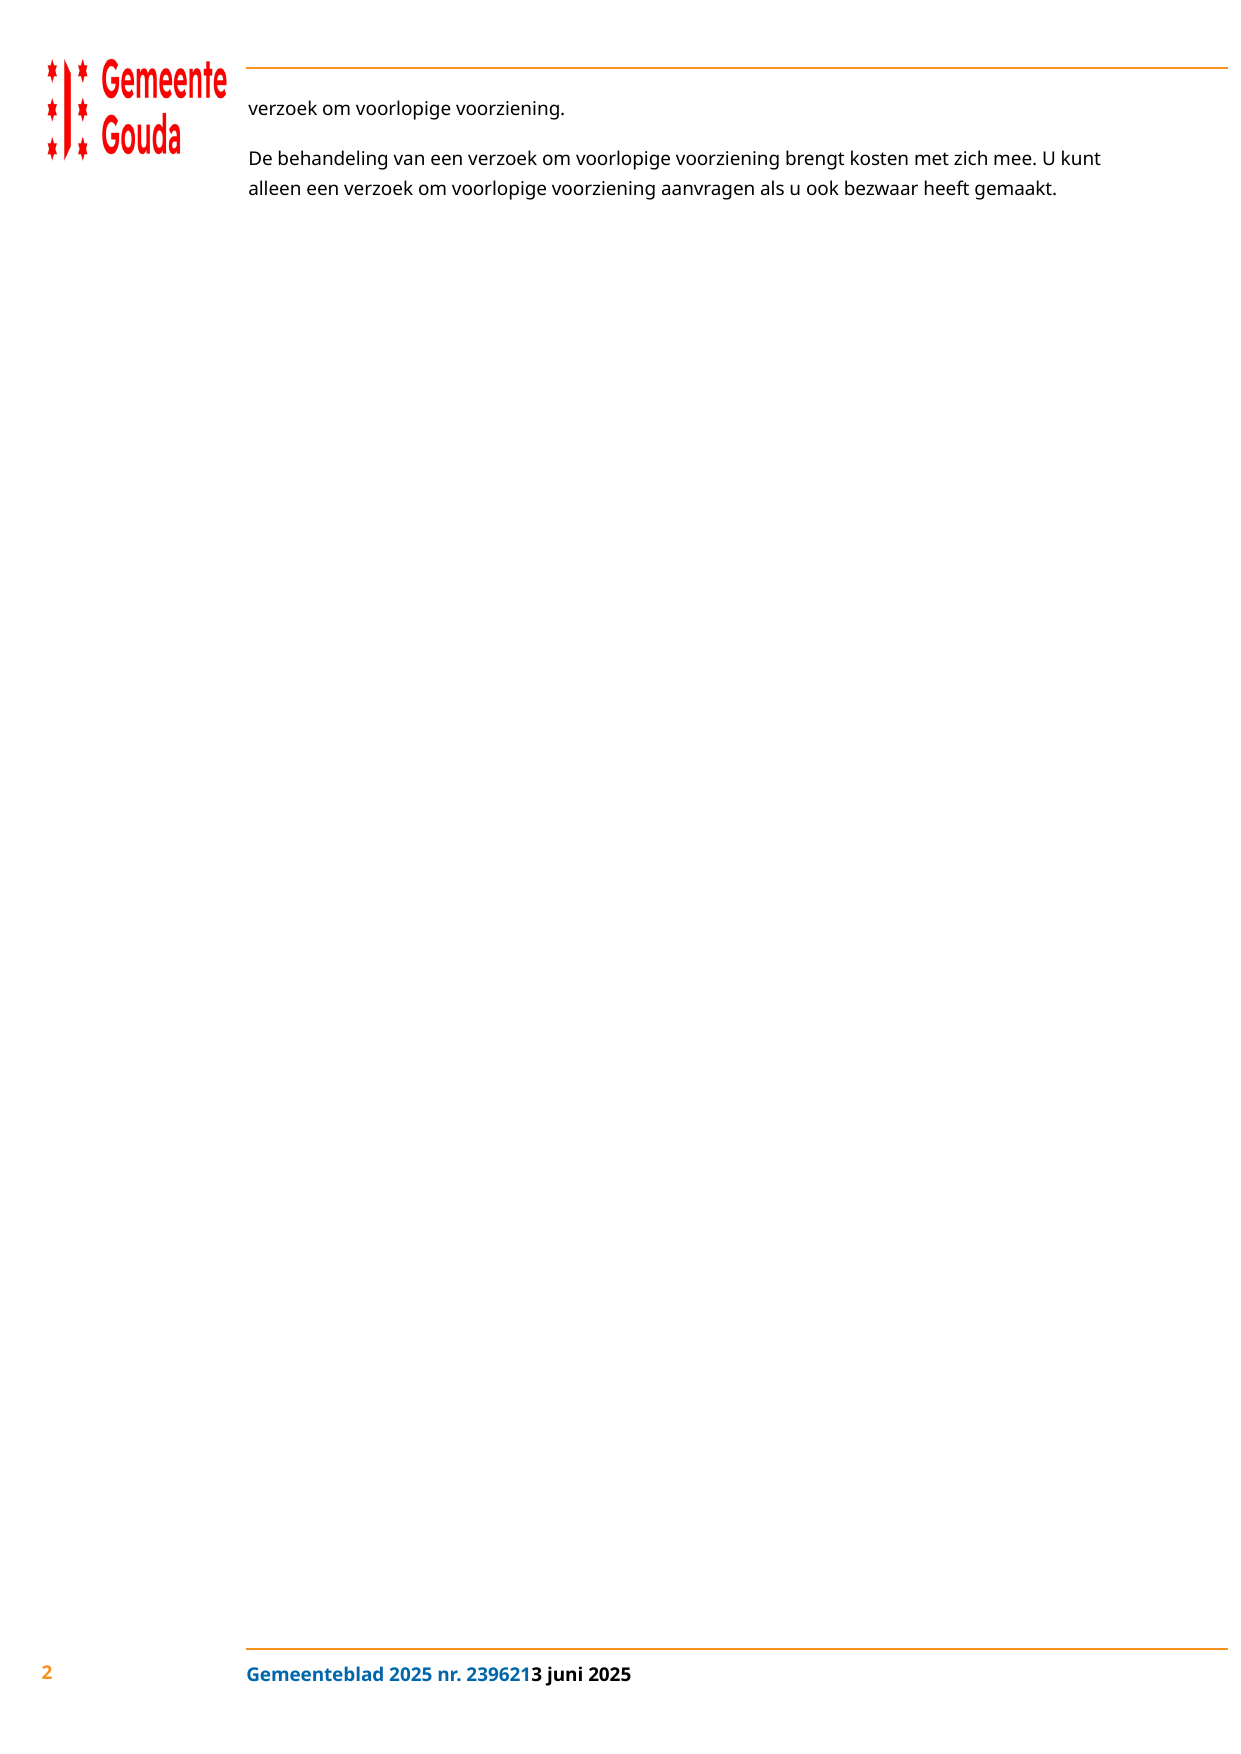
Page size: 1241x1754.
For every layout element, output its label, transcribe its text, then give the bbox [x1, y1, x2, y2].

picture [41, 47, 231, 172]
text verzoek om voorlopige voorziening. [248, 95, 1152, 121]
text De behandeling van een verzoek om voorlopige voorziening brengt kosten met zich mee. U kunt alleen een verzoek om voorlopige voorziening aanvragen als u ook bezwaar heeft gemaakt. [248, 145, 1152, 201]
